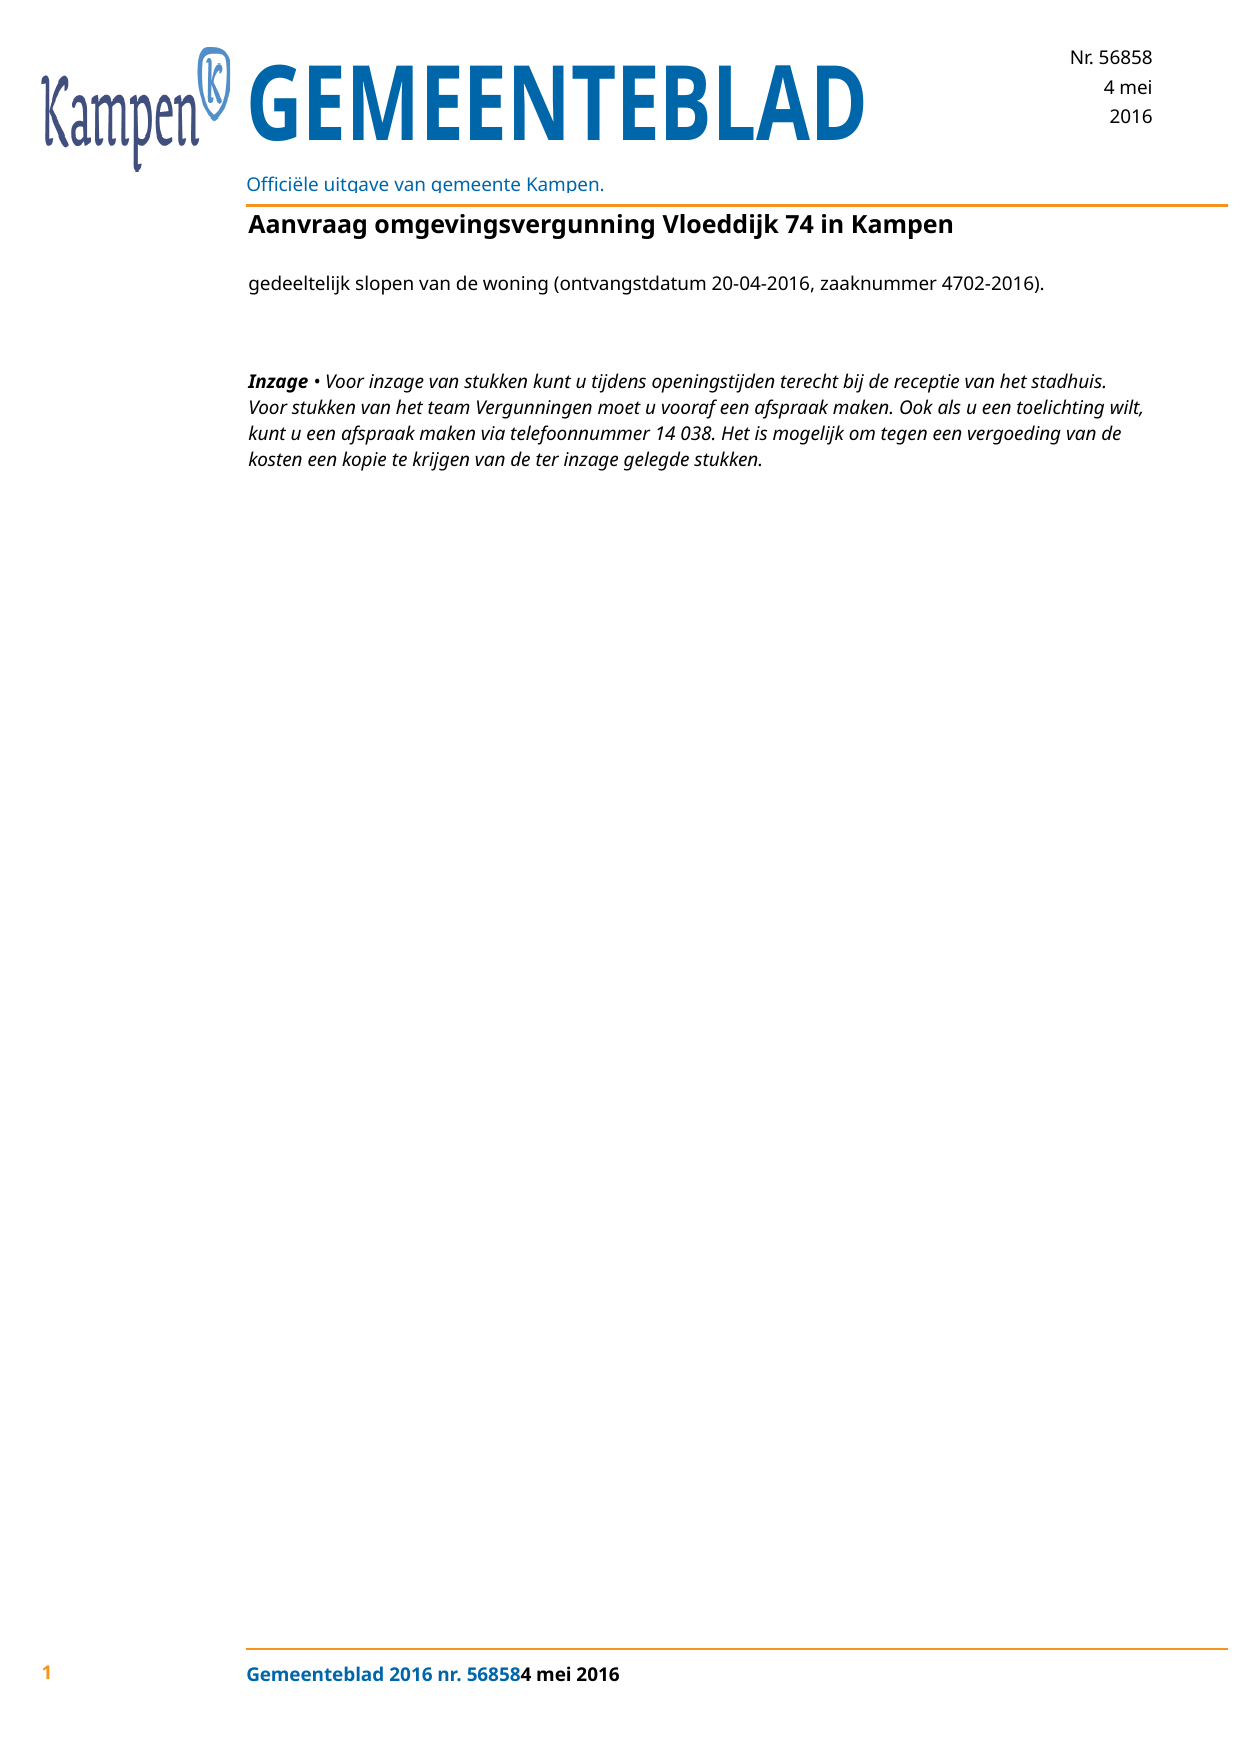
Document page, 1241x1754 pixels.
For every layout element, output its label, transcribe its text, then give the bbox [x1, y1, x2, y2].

text Inzage • Voor inzage van stukken kunt u tijdens openingstijden terecht bij de receptie van het stadhuis. Voor stukken van het team Vergunningen moet u vooraf een afspraak maken. Ook als u een toelichting wilt, kunt u een afspraak maken via telefoonnummer 14 038. Het is mogelijk om tegen een vergoeding van de kosten een kopie te krijgen van de ter inzage gelegde stukken. [248, 368, 1152, 471]
text gedeeltelijk slopen van de woning (ontvangstdatum 20-04-2016, zaaknummer 4702-2016). [248, 270, 1152, 296]
text Aanvraag omgevingsvergunning Vloeddijk 74 in Kampen [248, 207, 1152, 241]
picture [41, 47, 231, 172]
